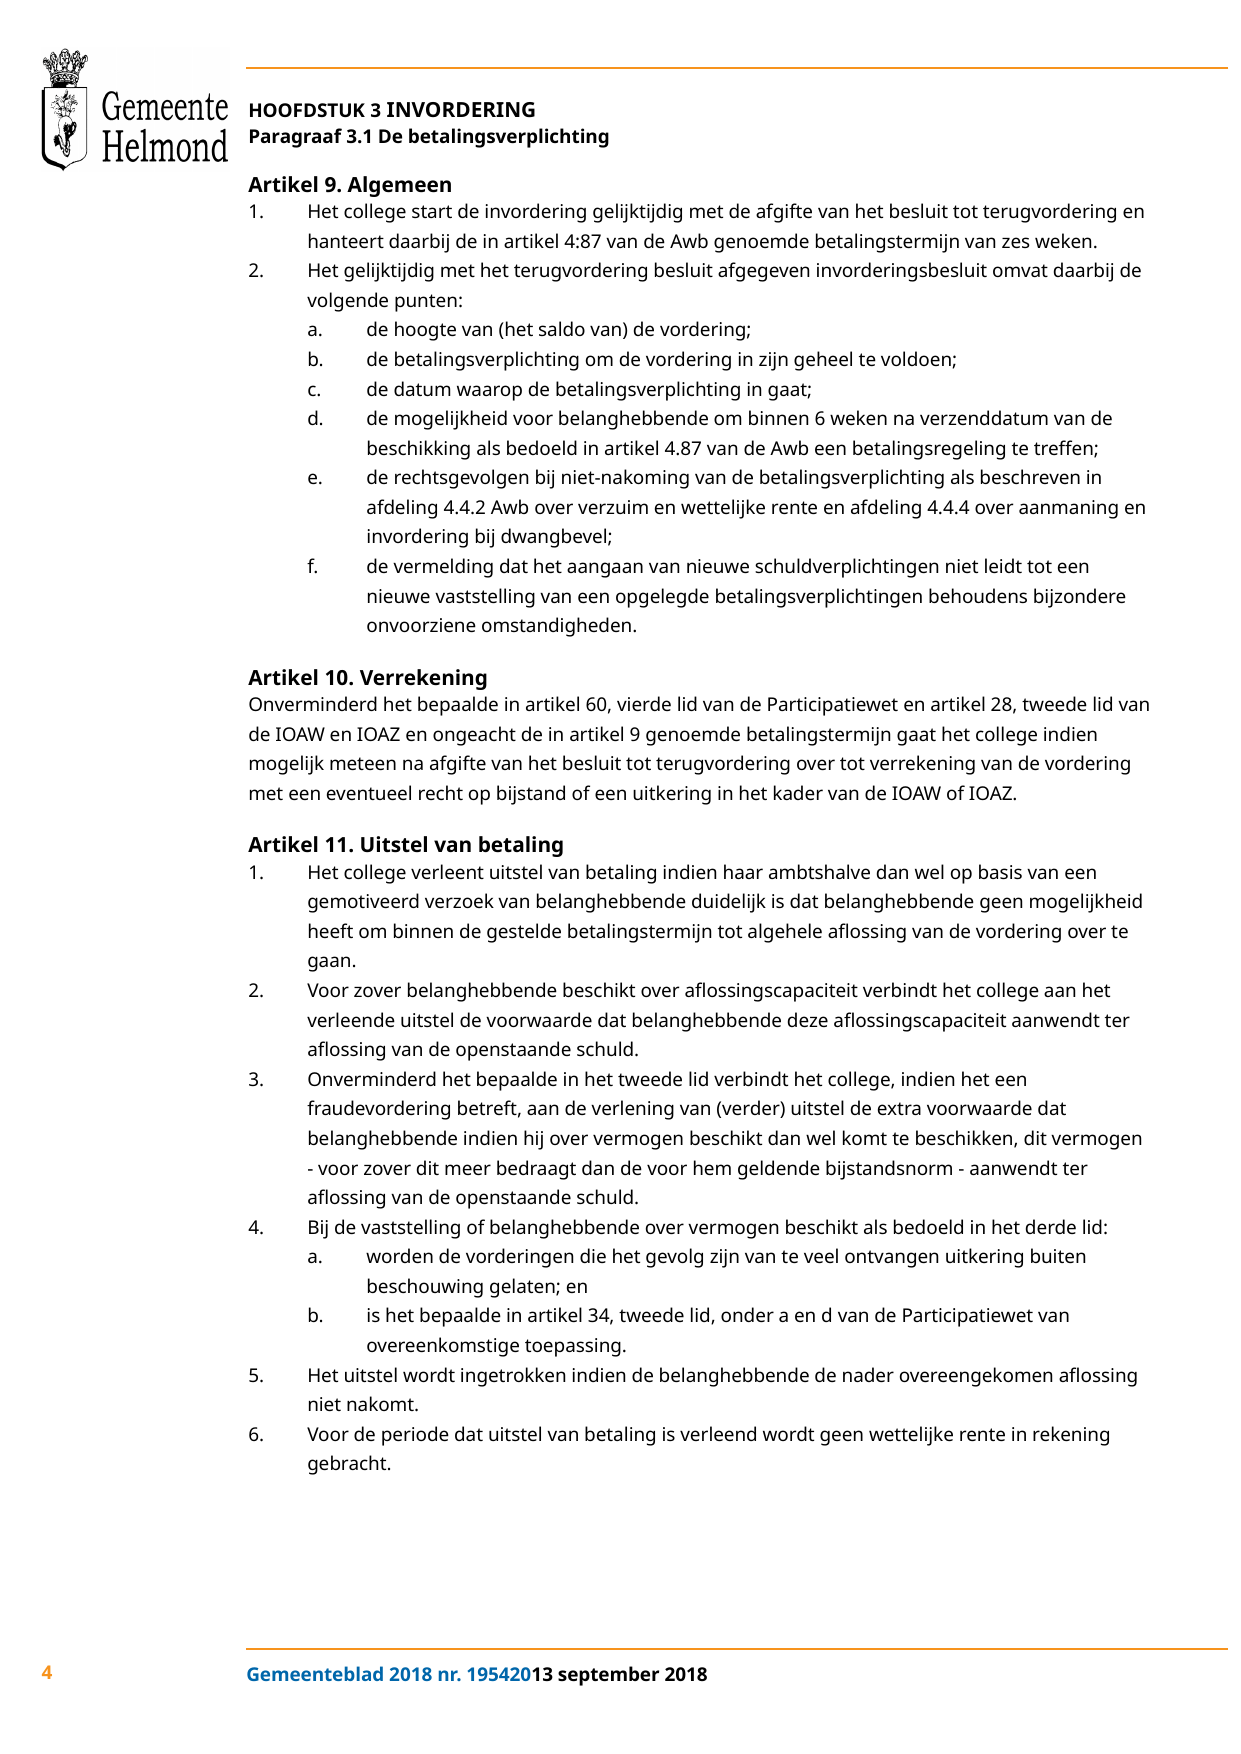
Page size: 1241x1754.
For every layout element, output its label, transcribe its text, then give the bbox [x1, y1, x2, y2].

list Het college start de invordering gelijktijdig met de afgifte van het besluit tot terugvordering en hanteert daarbij de in artikel 4:87 van de Awb genoemde betalingstermijn van zes weken. [248, 198, 1152, 253]
list is het bepaalde in artikel 34, tweede lid, onder a en d van de Participatiewet van overeenkomstige toepassing. [307, 1303, 1152, 1358]
list worden de vorderingen die het gevolg zijn van te veel ontvangen uitkering buiten beschouwing gelaten; en [307, 1243, 1152, 1299]
list Het college verleent uitstel van betaling indien haar ambtshalve dan wel op basis van een gemotiveerd verzoek van belanghebbende duidelijk is dat belanghebbende geen mogelijkheid heeft om binnen de gestelde betalingstermijn tot algehele aflossing van de vordering over te gaan. [248, 859, 1152, 973]
list de mogelijkheid voor belanghebbende om binnen 6 weken na verzenddatum van de beschikking als bedoeld in artikel 4.87 van de Awb een betalingsregeling te treffen; [307, 405, 1152, 461]
list Het uitstel wordt ingetrokken indien de belanghebbende de nader overeengekomen aflossing niet nakomt. [248, 1362, 1152, 1417]
text Paragraaf 3.1 De betalingsverplichting [248, 123, 1152, 149]
list Voor zover belanghebbende beschikt over aflossingscapaciteit verbindt het college aan het verleende uitstel de voorwaarde dat belanghebbende deze aflossingscapaciteit aanwendt ter aflossing van de openstaande schuld. [248, 977, 1152, 1062]
list de rechtsgevolgen bij niet-nakoming van de betalingsverplichting als beschreven in afdeling 4.4.2 Awb over verzuim en wettelijke rente en afdeling 4.4.4 over aanmaning en invordering bij dwangbevel; [307, 464, 1152, 549]
picture [41, 47, 231, 172]
text Artikel 9. Algemeen [248, 170, 1152, 198]
list Bij de vaststelling of belanghebbende over vermogen beschikt als bedoeld in het derde lid: [248, 1214, 1152, 1239]
text Onverminderd het bepaalde in artikel 60, vierde lid van de Participatiewet en artikel 28, tweede lid van de IOAW en IOAZ en ongeacht de in artikel 9 genoemde betalingstermijn gaat het college indien mogelijk meteen na afgifte van het besluit tot terugvordering over tot verrekening van de vordering met een eventueel recht op bijstand of een uitkering in het kader van de IOAW of IOAZ. [248, 691, 1152, 806]
list Onverminderd het bepaalde in het tweede lid verbindt het college, indien het een fraudevordering betreft, aan de verlening van (verder) uitstel de extra voorwaarde dat belanghebbende indien hij over vermogen beschikt dan wel komt te beschikken, dit vermogen - voor zover dit meer bedraagt dan de voor hem geldende bijstandsnorm - aanwendt ter aflossing van de openstaande schuld. [248, 1066, 1152, 1210]
list de betalingsverplichting om de vordering in zijn geheel te voldoen; [307, 346, 1152, 372]
text Artikel 10. Verrekening [248, 663, 1152, 691]
list de vermelding dat het aangaan van nieuwe schuldverplichtingen niet leidt tot een nieuwe vaststelling van een opgelegde betalingsverplichtingen behoudens bijzondere onvoorziene omstandigheden. [307, 553, 1152, 638]
text Artikel 11. Uitstel van betaling [248, 830, 1152, 859]
list Het gelijktijdig met het terugvordering besluit afgegeven invorderingsbesluit omvat daarbij de volgende punten: [248, 257, 1152, 313]
list de hoogte van (het saldo van) de vordering; [307, 317, 1152, 342]
list de datum waarop de betalingsverplichting in gaat; [307, 376, 1152, 401]
list Voor de periode dat uitstel van betaling is verleend wordt geen wettelijke rente in rekening gebracht. [248, 1421, 1152, 1476]
text HOOFDSTUK 3 INVORDERING [248, 95, 1152, 123]
